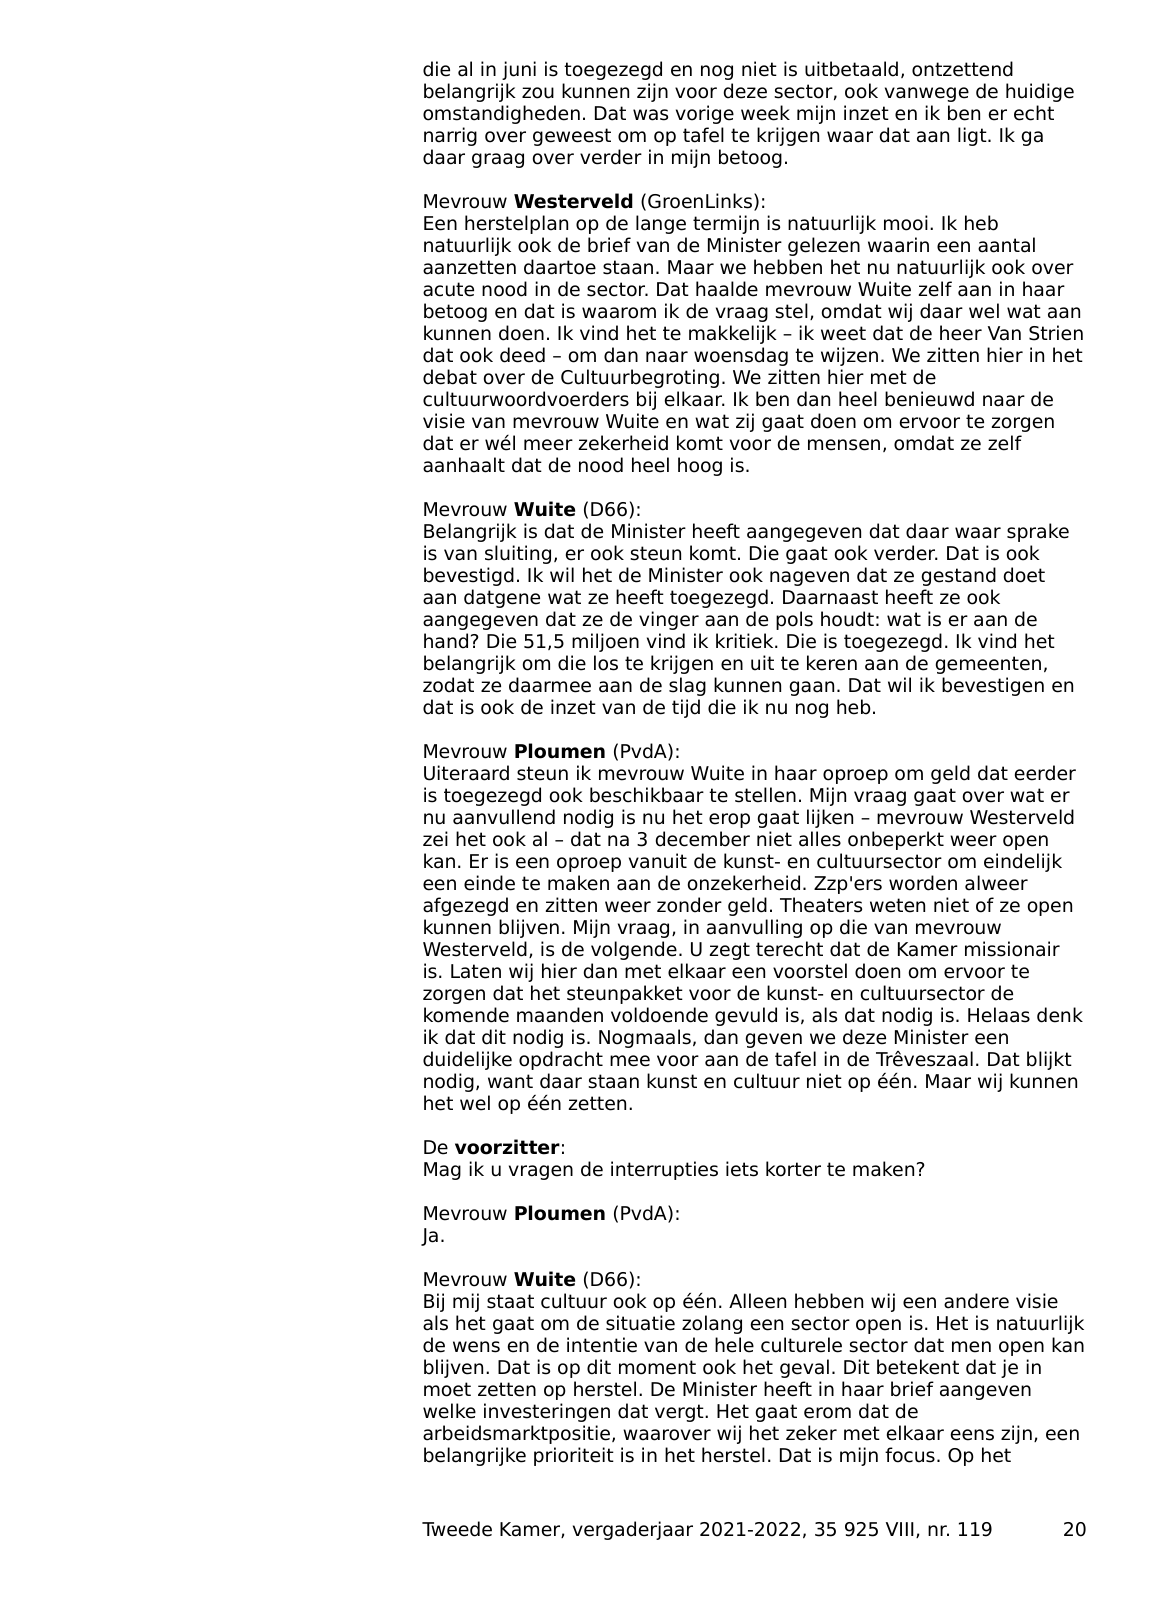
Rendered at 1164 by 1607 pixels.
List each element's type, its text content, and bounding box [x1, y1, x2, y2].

text Mevrouw Ploumen (PvdA): [422, 1203, 1087, 1225]
text Mevrouw Wuite (D66): [422, 1269, 1087, 1291]
text Mevrouw Ploumen (PvdA): [422, 741, 1087, 763]
text Ja. [422, 1225, 1087, 1247]
text Bij mij staat cultuur ook op één. Alleen hebben wij een andere visie als het gaat om de situatie zolang een sector open is. Het is natuurlijk de wens en de intentie van de hele culturele sector dat men open kan blijven. Dat is op dit moment ook het geval. Dit betekent dat je in moet zetten op herstel. De Minister heeft in haar brief aangeven welke investeringen dat vergt. Het gaat erom dat de arbeidsmarktpositie, waarover wij het zeker met elkaar eens zijn, een belangrijke prioriteit is in het herstel. Dat is mijn focus. Op het [422, 1291, 1087, 1467]
text Een herstelplan op de lange termijn is natuurlijk mooi. Ik heb natuurlijk ook de brief van de Minister gelezen waarin een aantal aanzetten daartoe staan. Maar we hebben het nu natuurlijk ook over acute nood in de sector. Dat haalde mevrouw Wuite zelf aan in haar betoog en dat is waarom ik de vraag stel, omdat wij daar wel wat aan kunnen doen. Ik vind het te makkelijk – ik weet dat de heer Van Strien dat ook deed – om dan naar woensdag te wijzen. We zitten hier in het debat over de Cultuurbegroting. We zitten hier met de cultuurwoordvoerders bij elkaar. Ik ben dan heel benieuwd naar de visie van mevrouw Wuite en wat zij gaat doen om ervoor te zorgen dat er wél meer zekerheid komt voor de mensen, omdat ze zelf aanhaalt dat de nood heel hoog is. [422, 213, 1087, 477]
text Mevrouw Wuite (D66): [422, 499, 1087, 521]
text Belangrijk is dat de Minister heeft aangegeven dat daar waar sprake is van sluiting, er ook steun komt. Die gaat ook verder. Dat is ook bevestigd. Ik wil het de Minister ook nageven dat ze gestand doet aan datgene wat ze heeft toegezegd. Daarnaast heeft ze ook aangegeven dat ze de vinger aan de pols houdt: wat is er aan de hand? Die 51,5 miljoen vind ik kritiek. Die is toegezegd. Ik vind het belangrijk om die los te krijgen en uit te keren aan de gemeenten, zodat ze daarmee aan de slag kunnen gaan. Dat wil ik bevestigen en dat is ook de inzet van de tijd die ik nu nog heb. [422, 521, 1087, 719]
text Mag ik u vragen de interrupties iets korter te maken? [422, 1159, 1087, 1181]
text De voorzitter: [422, 1137, 1087, 1159]
text Mevrouw Westerveld (GroenLinks): [422, 191, 1087, 213]
text die al in juni is toegezegd en nog niet is uitbetaald, ontzettend belangrijk zou kunnen zijn voor deze sector, ook vanwege de huidige omstandigheden. Dat was vorige week mijn inzet en ik ben er echt narrig over geweest om op tafel te krijgen waar dat aan ligt. Ik ga daar graag over verder in mijn betoog. [422, 59, 1087, 169]
text Uiteraard steun ik mevrouw Wuite in haar oproep om geld dat eerder is toegezegd ook beschikbaar te stellen. Mijn vraag gaat over wat er nu aanvullend nodig is nu het erop gaat lijken – mevrouw Westerveld zei het ook al – dat na 3 december niet alles onbeperkt weer open kan. Er is een oproep vanuit de kunst- en cultuursector om eindelijk een einde te maken aan de onzekerheid. Zzp'ers worden alweer afgezegd en zitten weer zonder geld. Theaters weten niet of ze open kunnen blijven. Mijn vraag, in aanvulling op die van mevrouw Westerveld, is de volgende. U zegt terecht dat de Kamer missionair is. Laten wij hier dan met elkaar een voorstel doen om ervoor te zorgen dat het steunpakket voor de kunst- en cultuursector de komende maanden voldoende gevuld is, als dat nodig is. Helaas denk ik dat dit nodig is. Nogmaals, dan geven we deze Minister een duidelijke opdracht mee voor aan de tafel in de Trêveszaal. Dat blijkt nodig, want daar staan kunst en cultuur niet op één. Maar wij kunnen het wel op één zetten. [422, 763, 1087, 1115]
